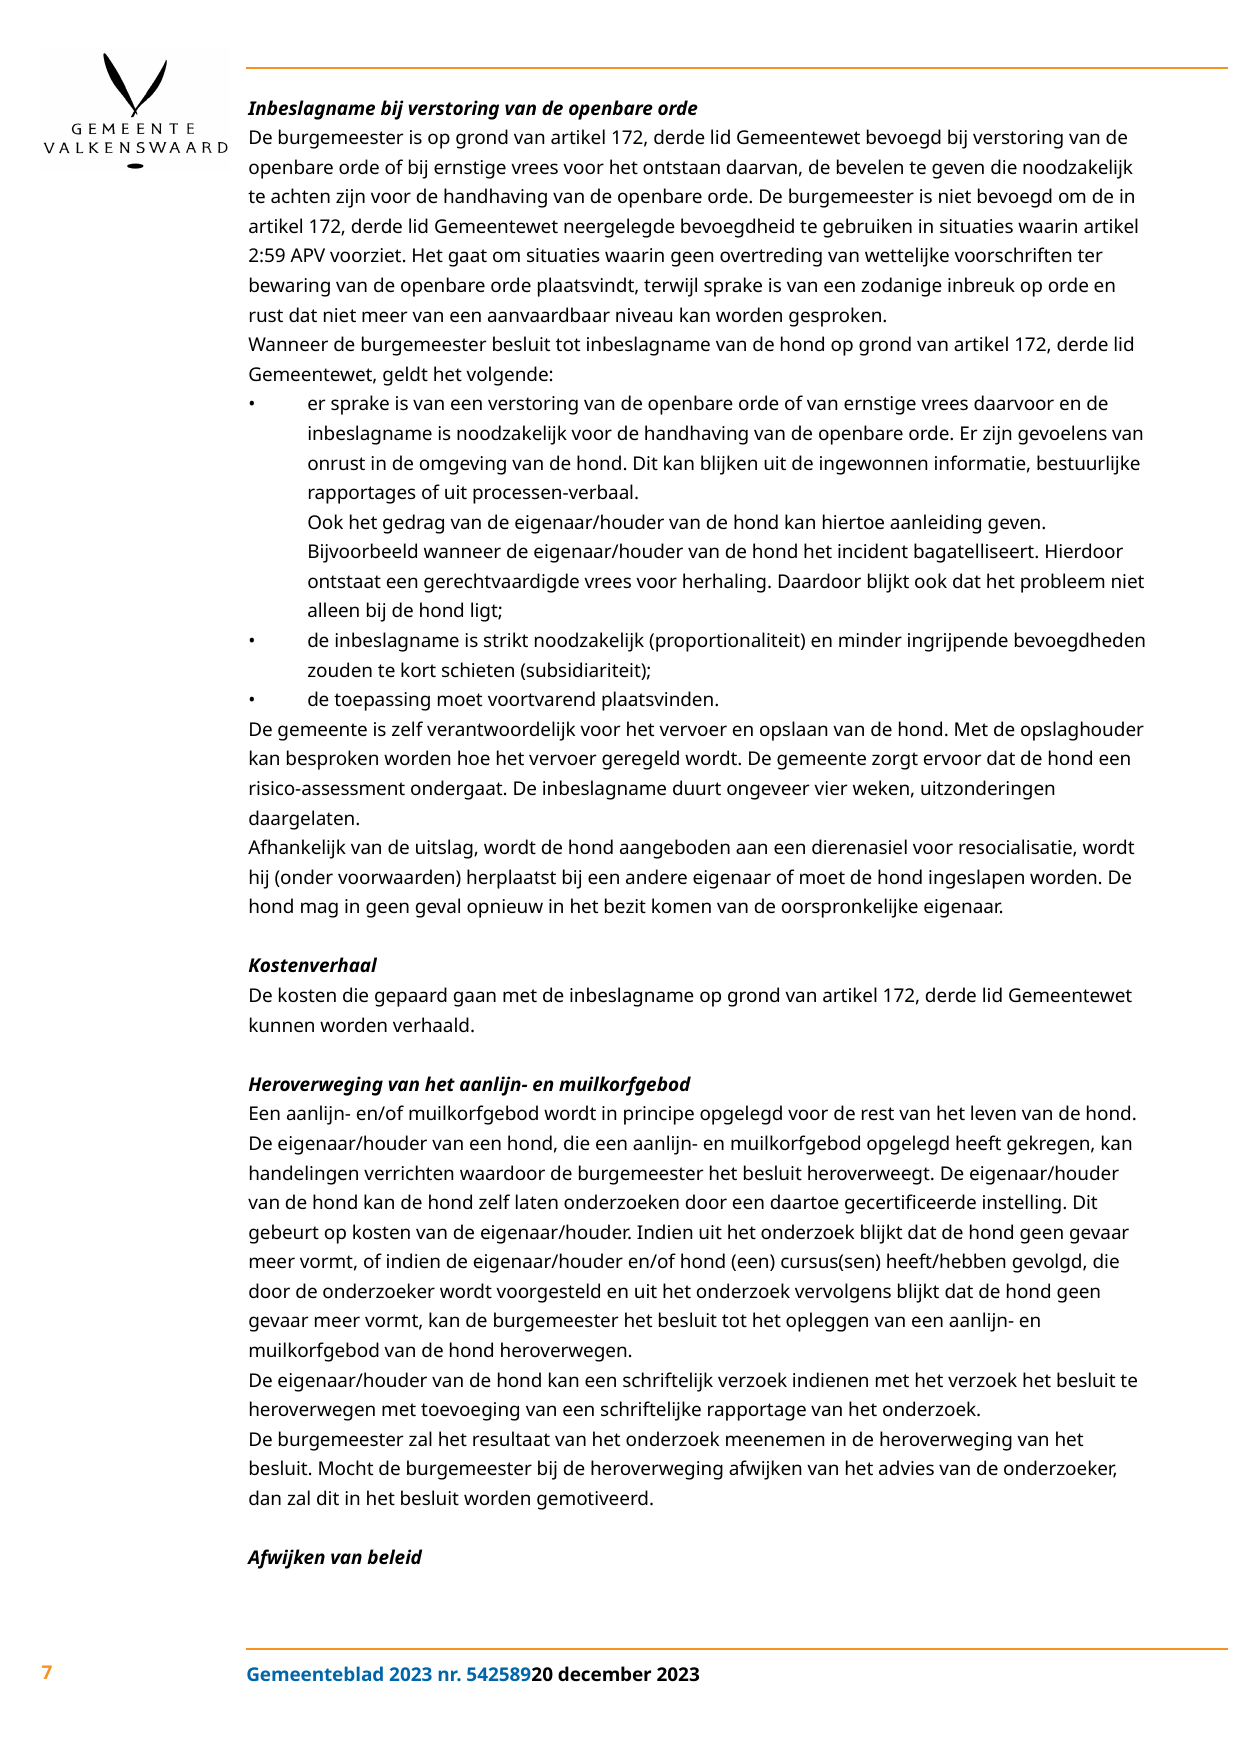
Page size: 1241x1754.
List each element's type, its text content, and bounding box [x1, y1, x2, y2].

text Heroverweging van het aanlijn- en muilkorfgebod [248, 1071, 1152, 1097]
text De kosten die gepaard gaan met de inbeslagname op grond van artikel 172, derde lid Gemeentewet kunnen worden verhaald. [248, 982, 1152, 1038]
text De burgemeester zal het resultaat van het onderzoek meenemen in de heroverweging van het besluit. Mocht de burgemeester bij de heroverweging afwijken van het advies van de onderzoeker, dan zal dit in het besluit worden gemotiveerd. [248, 1426, 1152, 1511]
picture [41, 47, 231, 172]
text De burgemeester is op grond van artikel 172, derde lid Gemeentewet bevoegd bij verstoring van de openbare orde of bij ernstige vrees voor het ontstaan daarvan, de bevelen te geven die noodzakelijk te achten zijn voor de handhaving van de openbare orde. De burgemeester is niet bevoegd om de in artikel 172, derde lid Gemeentewet neergelegde bevoegdheid te gebruiken in situaties waarin artikel 2:59 APV voorziet. Het gaat om situaties waarin geen overtreding van wettelijke voorschriften ter bewaring van de openbare orde plaatsvindt, terwijl sprake is van een zodanige inbreuk op orde en rust dat niet meer van een aanvaardbaar niveau kan worden gesproken. [248, 124, 1152, 328]
list de inbeslagname is strikt noodzakelijk (proportionaliteit) en minder ingrijpende bevoegdheden zouden te kort schieten (subsidiariteit); [248, 627, 1152, 683]
text Wanneer de burgemeester besluit tot inbeslagname van de hond op grond van artikel 172, derde lid Gemeentewet, geldt het volgende: [248, 331, 1152, 387]
text De gemeente is zelf verantwoordelijk voor het vervoer en opslaan van de hond. Met de opslaghouder kan besproken worden hoe het vervoer geregeld wordt. De gemeente zorgt ervoor dat de hond een risico-assessment ondergaat. De inbeslagname duurt ongeveer vier weken, uitzonderingen daargelaten. [248, 716, 1152, 831]
text Een aanlijn- en/of muilkorfgebod wordt in principe opgelegd voor de rest van het leven van de hond. De eigenaar/houder van een hond, die een aanlijn- en muilkorfgebod opgelegd heeft gekregen, kan handelingen verrichten waardoor de burgemeester het besluit heroverweegt. De eigenaar/houder van de hond kan de hond zelf laten onderzoeken door een daartoe gecertificeerde instelling. Dit gebeurt op kosten van de eigenaar/houder. Indien uit het onderzoek blijkt dat de hond geen gevaar meer vormt, of indien de eigenaar/houder en/of hond (een) cursus(sen) heeft/hebben gevolgd, die door de onderzoeker wordt voorgesteld en uit het onderzoek vervolgens blijkt dat de hond geen gevaar meer vormt, kan de burgemeester het besluit tot het opleggen van een aanlijn- en muilkorfgebod van de hond heroverwegen. [248, 1101, 1152, 1363]
text De eigenaar/houder van de hond kan een schriftelijk verzoek indienen met het verzoek het besluit te heroverwegen met toevoeging van een schriftelijke rapportage van het onderzoek. [248, 1367, 1152, 1422]
text Afwijken van beleid [248, 1544, 1152, 1570]
list de toepassing moet voortvarend plaatsvinden. [248, 686, 1152, 712]
list er sprake is van een verstoring van de openbare orde of van ernstige vrees daarvoor en de inbeslagname is noodzakelijk voor de handhaving van de openbare orde. Er zijn gevoelens van onrust in de omgeving van de hond. Dit kan blijken uit de ingewonnen informatie, bestuurlijke rapportages of uit processen-verbaal. [248, 391, 1152, 505]
text Inbeslagname bij verstoring van de openbare orde [248, 95, 1152, 121]
list Ook het gedrag van de eigenaar/houder van de hond kan hiertoe aanleiding geven. Bijvoorbeeld wanneer de eigenaar/houder van de hond het incident bagatelliseert. Hierdoor ontstaat een gerechtvaardigde vrees voor herhaling. Daardoor blijkt ook dat het probleem niet alleen bij de hond ligt; [248, 509, 1152, 623]
text Kostenverhaal [248, 953, 1152, 978]
text Afhankelijk van de uitslag, wordt de hond aangeboden aan een dierenasiel voor resocialisatie, wordt hij (onder voorwaarden) herplaatst bij een andere eigenaar of moet de hond ingeslapen worden. De hond mag in geen geval opnieuw in het bezit komen van de oorspronkelijke eigenaar. [248, 834, 1152, 919]
